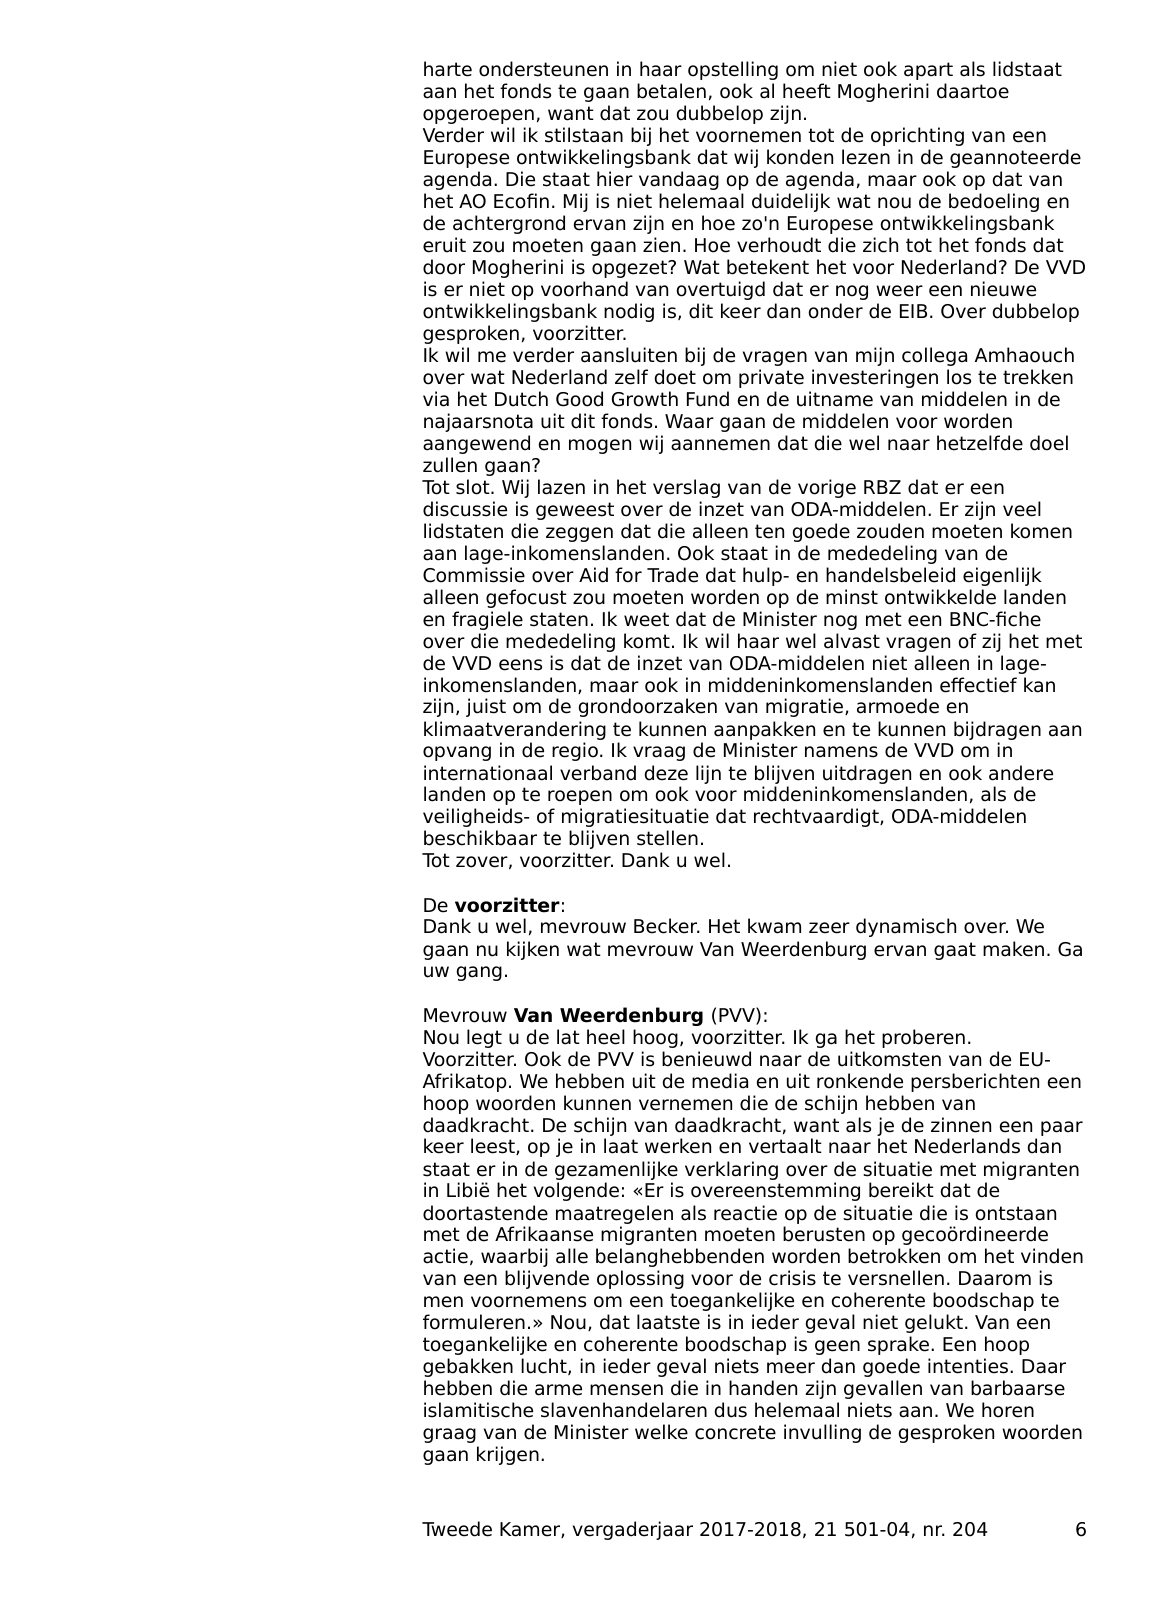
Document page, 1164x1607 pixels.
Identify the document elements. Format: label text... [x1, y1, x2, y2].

text Nou legt u de lat heel hoog, voorzitter. Ik ga het proberen. [422, 1027, 1087, 1048]
text Tot zover, voorzitter. Dank u wel. [422, 850, 1087, 872]
text Dank u wel, mevrouw Becker. Het kwam zeer dynamisch over. We gaan nu kijken wat mevrouw Van Weerdenburg ervan gaat maken. Ga uw gang. [422, 916, 1087, 982]
text Verder wil ik stilstaan bij het voornemen tot de oprichting van een Europese ontwikkelingsbank dat wij konden lezen in de geannoteerde agenda. Die staat hier vandaag op de agenda, maar ook op dat van het AO Ecofin. Mij is niet helemaal duidelijk wat nou de bedoeling en de achtergrond ervan zijn en hoe zo'n Europese ontwikkelingsbank eruit zou moeten gaan zien. Hoe verhoudt die zich tot het fonds dat door Mogherini is opgezet? Wat betekent het voor Nederland? De VVD is er niet op voorhand van overtuigd dat er nog weer een nieuwe ontwikkelingsbank nodig is, dit keer dan onder de EIB. Over dubbelop gesproken, voorzitter. [422, 125, 1087, 345]
text Ik wil me verder aansluiten bij de vragen van mijn collega Amhaouch over wat Nederland zelf doet om private investeringen los te trekken via het Dutch Good Growth Fund en de uitname van middelen in de najaarsnota uit dit fonds. Waar gaan de middelen voor worden aangewend en mogen wij aannemen dat die wel naar hetzelfde doel zullen gaan? [422, 345, 1087, 477]
text Tot slot. Wij lazen in het verslag van de vorige RBZ dat er een discussie is geweest over de inzet van ODA-middelen. Er zijn veel lidstaten die zeggen dat die alleen ten goede zouden moeten komen aan lage-inkomenslanden. Ook staat in de mededeling van de Commissie over Aid for Trade dat hulp- en handelsbeleid eigenlijk alleen gefocust zou moeten worden op de minst ontwikkelde landen en fragiele staten. Ik weet dat de Minister nog met een BNC-fiche over die mededeling komt. Ik wil haar wel alvast vragen of zij het met de VVD eens is dat de inzet van ODA-middelen niet alleen in lage-inkomenslanden, maar ook in middeninkomenslanden effectief kan zijn, juist om de grondoorzaken van migratie, armoede en klimaatverandering te kunnen aanpakken en te kunnen bijdragen aan opvang in de regio. Ik vraag de Minister namens de VVD om in internationaal verband deze lijn te blijven uitdragen en ook andere landen op te roepen om ook voor middeninkomenslanden, als de veiligheids- of migratiesituatie dat rechtvaardigt, ODA-middelen beschikbaar te blijven stellen. [422, 477, 1087, 850]
text De voorzitter: [422, 894, 1087, 916]
text Voorzitter. Ook de PVV is benieuwd naar de uitkomsten van de EU-Afrikatop. We hebben uit de media en uit ronkende persberichten een hoop woorden kunnen vernemen die de schijn hebben van daadkracht. De schijn van daadkracht, want als je de zinnen een paar keer leest, op je in laat werken en vertaalt naar het Nederlands dan staat er in de gezamenlijke verklaring over de situatie met migranten in Libië het volgende: «Er is overeenstemming bereikt dat de doortastende maatregelen als reactie op de situatie die is ontstaan met de Afrikaanse migranten moeten berusten op gecoördineerde actie, waarbij alle belanghebbenden worden betrokken om het vinden van een blijvende oplossing voor de crisis te versnellen. Daarom is men voornemens om een toegankelijke en coherente boodschap te formuleren.» Nou, dat laatste is in ieder geval niet gelukt. Van een toegankelijke en coherente boodschap is geen sprake. Een hoop gebakken lucht, in ieder geval niets meer dan goede intenties. Daar hebben die arme mensen die in handen zijn gevallen van barbaarse islamitische slavenhandelaren dus helemaal niets aan. We horen graag van de Minister welke concrete invulling de gesproken woorden gaan krijgen. [422, 1048, 1087, 1466]
text harte ondersteunen in haar opstelling om niet ook apart als lidstaat aan het fonds te gaan betalen, ook al heeft Mogherini daartoe opgeroepen, want dat zou dubbelop zijn. [422, 59, 1087, 125]
text Mevrouw Van Weerdenburg (PVV): [422, 1004, 1087, 1027]
